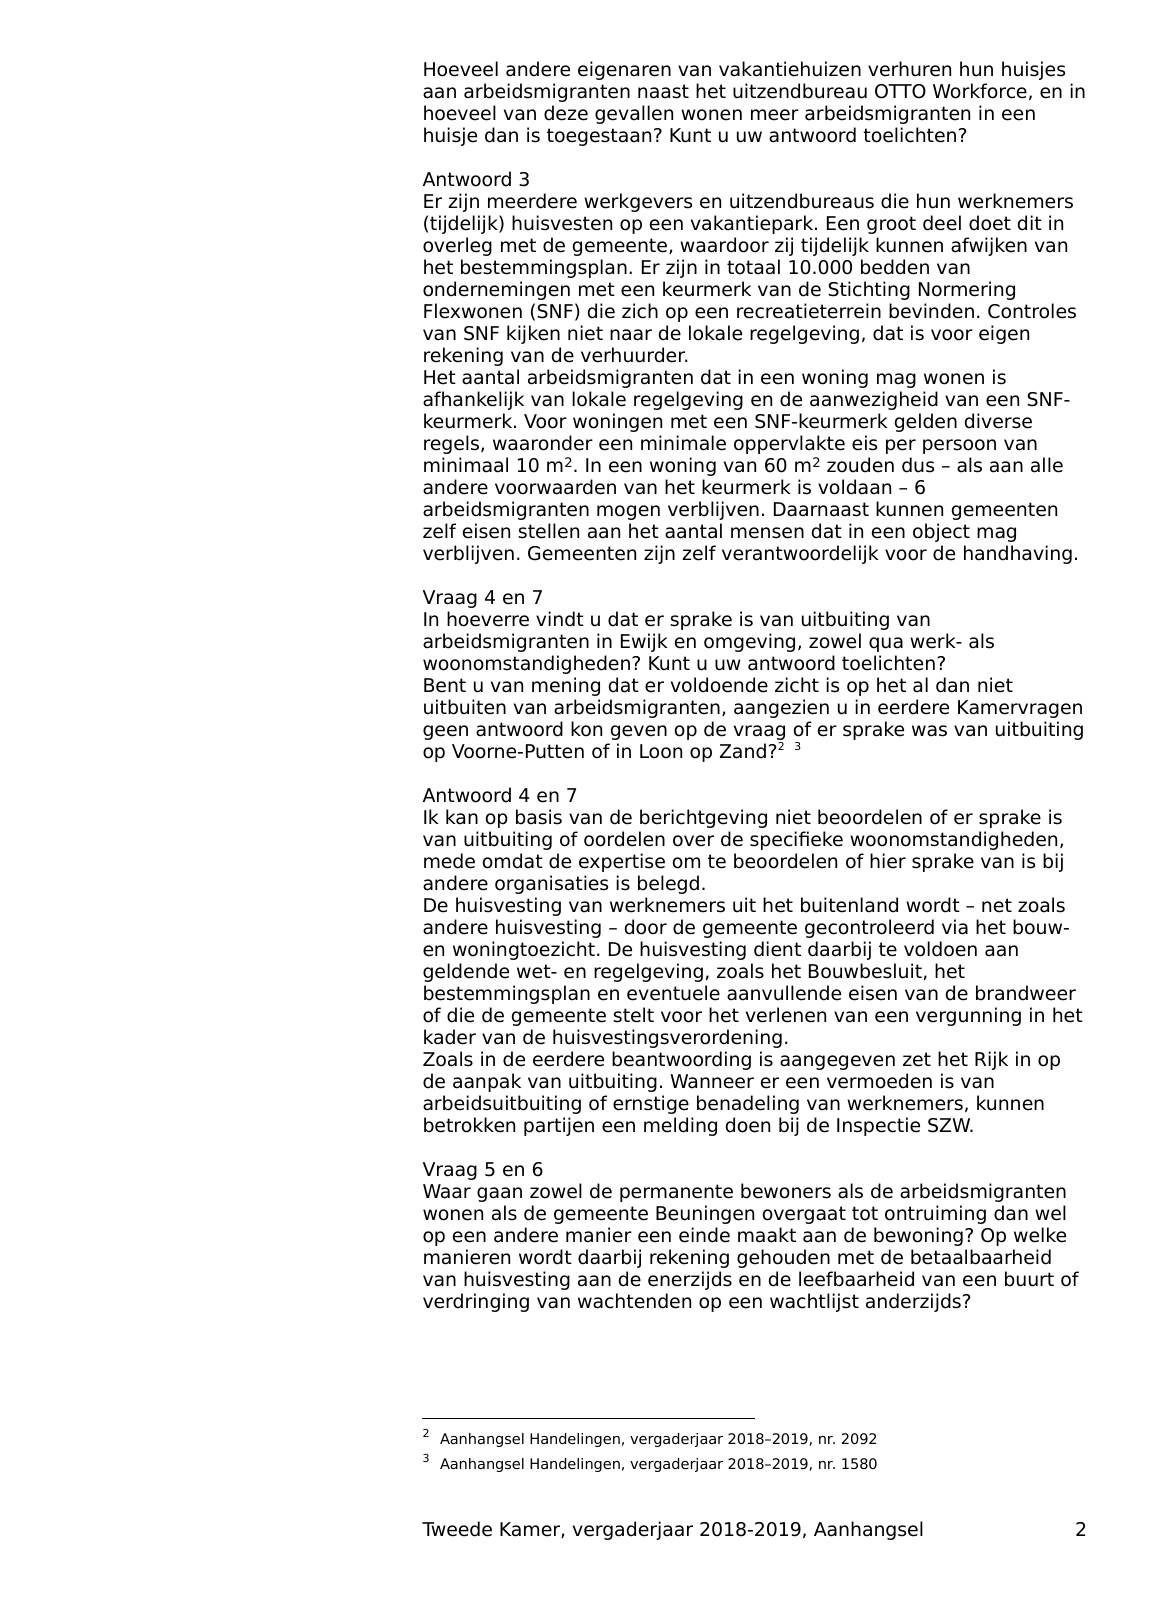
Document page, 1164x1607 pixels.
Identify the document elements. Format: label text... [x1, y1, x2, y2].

text Het aantal arbeidsmigranten dat in een woning mag wonen is afhankelijk van lokale regelgeving en de aanwezigheid van een SNF-keurmerk. Voor woningen met een SNF-keurmerk gelden diverse regels, waaronder een minimale oppervlakte eis per persoon van minimaal 10 m2. In een woning van 60 m2 zouden dus – als aan alle andere voorwaarden van het keurmerk is voldaan – 6 arbeidsmigranten mogen verblijven. Daarnaast kunnen gemeenten zelf eisen stellen aan het aantal mensen dat in een object mag verblijven. Gemeenten zijn zelf verantwoordelijk voor de handhaving. [422, 367, 1087, 565]
text De huisvesting van werknemers uit het buitenland wordt – net zoals andere huisvesting – door de gemeente gecontroleerd via het bouw- en woningtoezicht. De huisvesting dient daarbij te voldoen aan geldende wet- en regelgeving, zoals het Bouwbesluit, het bestemmingsplan en eventuele aanvullende eisen van de brandweer of die de gemeente stelt voor het verlenen van een vergunning in het kader van de huisvestingsverordening. [422, 895, 1087, 1049]
text Vraag 4 en 7 [422, 587, 1087, 609]
text Bent u van mening dat er voldoende zicht is op het al dan niet uitbuiten van arbeidsmigranten, aangezien u in eerdere Kamervragen geen antwoord kon geven op de vraag of er sprake was van uitbuiting op Voorne-Putten of in Loon op Zand? [422, 675, 1087, 763]
text Antwoord 3 [422, 169, 1087, 191]
text Waar gaan zowel de permanente bewoners als de arbeidsmigranten wonen als de gemeente Beuningen overgaat tot ontruiming dan wel op een andere manier een einde maakt aan de bewoning? Op welke manieren wordt daarbij rekening gehouden met de betaalbaarheid van huisvesting aan de enerzijds en de leefbaarheid van een buurt of verdringing van wachtenden op een wachtlijst anderzijds? [422, 1181, 1087, 1313]
text Zoals in de eerdere beantwoording is aangegeven zet het Rijk in op de aanpak van uitbuiting. Wanneer er een vermoeden is van arbeidsuitbuiting of ernstige benadeling van werknemers, kunnen betrokken partijen een melding doen bij de Inspectie SZW. [422, 1049, 1087, 1137]
text In hoeverre vindt u dat er sprake is van uitbuiting van arbeidsmigranten in Ewijk en omgeving, zowel qua werk- als woonomstandigheden? Kunt u uw antwoord toelichten? [422, 609, 1087, 675]
text Aanhangsel Handelingen, vergaderjaar 2018–2019, nr. 1580 [422, 1452, 1087, 1474]
text Ik kan op basis van de berichtgeving niet beoordelen of er sprake is van uitbuiting of oordelen over de specifieke woonomstandigheden, mede omdat de expertise om te beoordelen of hier sprake van is bij andere organisaties is belegd. [422, 807, 1087, 895]
text Antwoord 4 en 7 [422, 785, 1087, 807]
text Aanhangsel Handelingen, vergaderjaar 2018–2019, nr. 2092 [422, 1427, 1087, 1449]
text Hoeveel andere eigenaren van vakantiehuizen verhuren hun huisjes aan arbeidsmigranten naast het uitzendbureau OTTO Workforce, en in hoeveel van deze gevallen wonen meer arbeidsmigranten in een huisje dan is toegestaan? Kunt u uw antwoord toelichten? [422, 59, 1087, 147]
text Er zijn meerdere werkgevers en uitzendbureaus die hun werknemers (tijdelijk) huisvesten op een vakantiepark. Een groot deel doet dit in overleg met de gemeente, waardoor zij tijdelijk kunnen afwijken van het bestemmingsplan. Er zijn in totaal 10.000 bedden van ondernemingen met een keurmerk van de Stichting Normering Flexwonen (SNF) die zich op een recreatieterrein bevinden. Controles van SNF kijken niet naar de lokale regelgeving, dat is voor eigen rekening van de verhuurder. [422, 191, 1087, 367]
text Vraag 5 en 6 [422, 1159, 1087, 1181]
